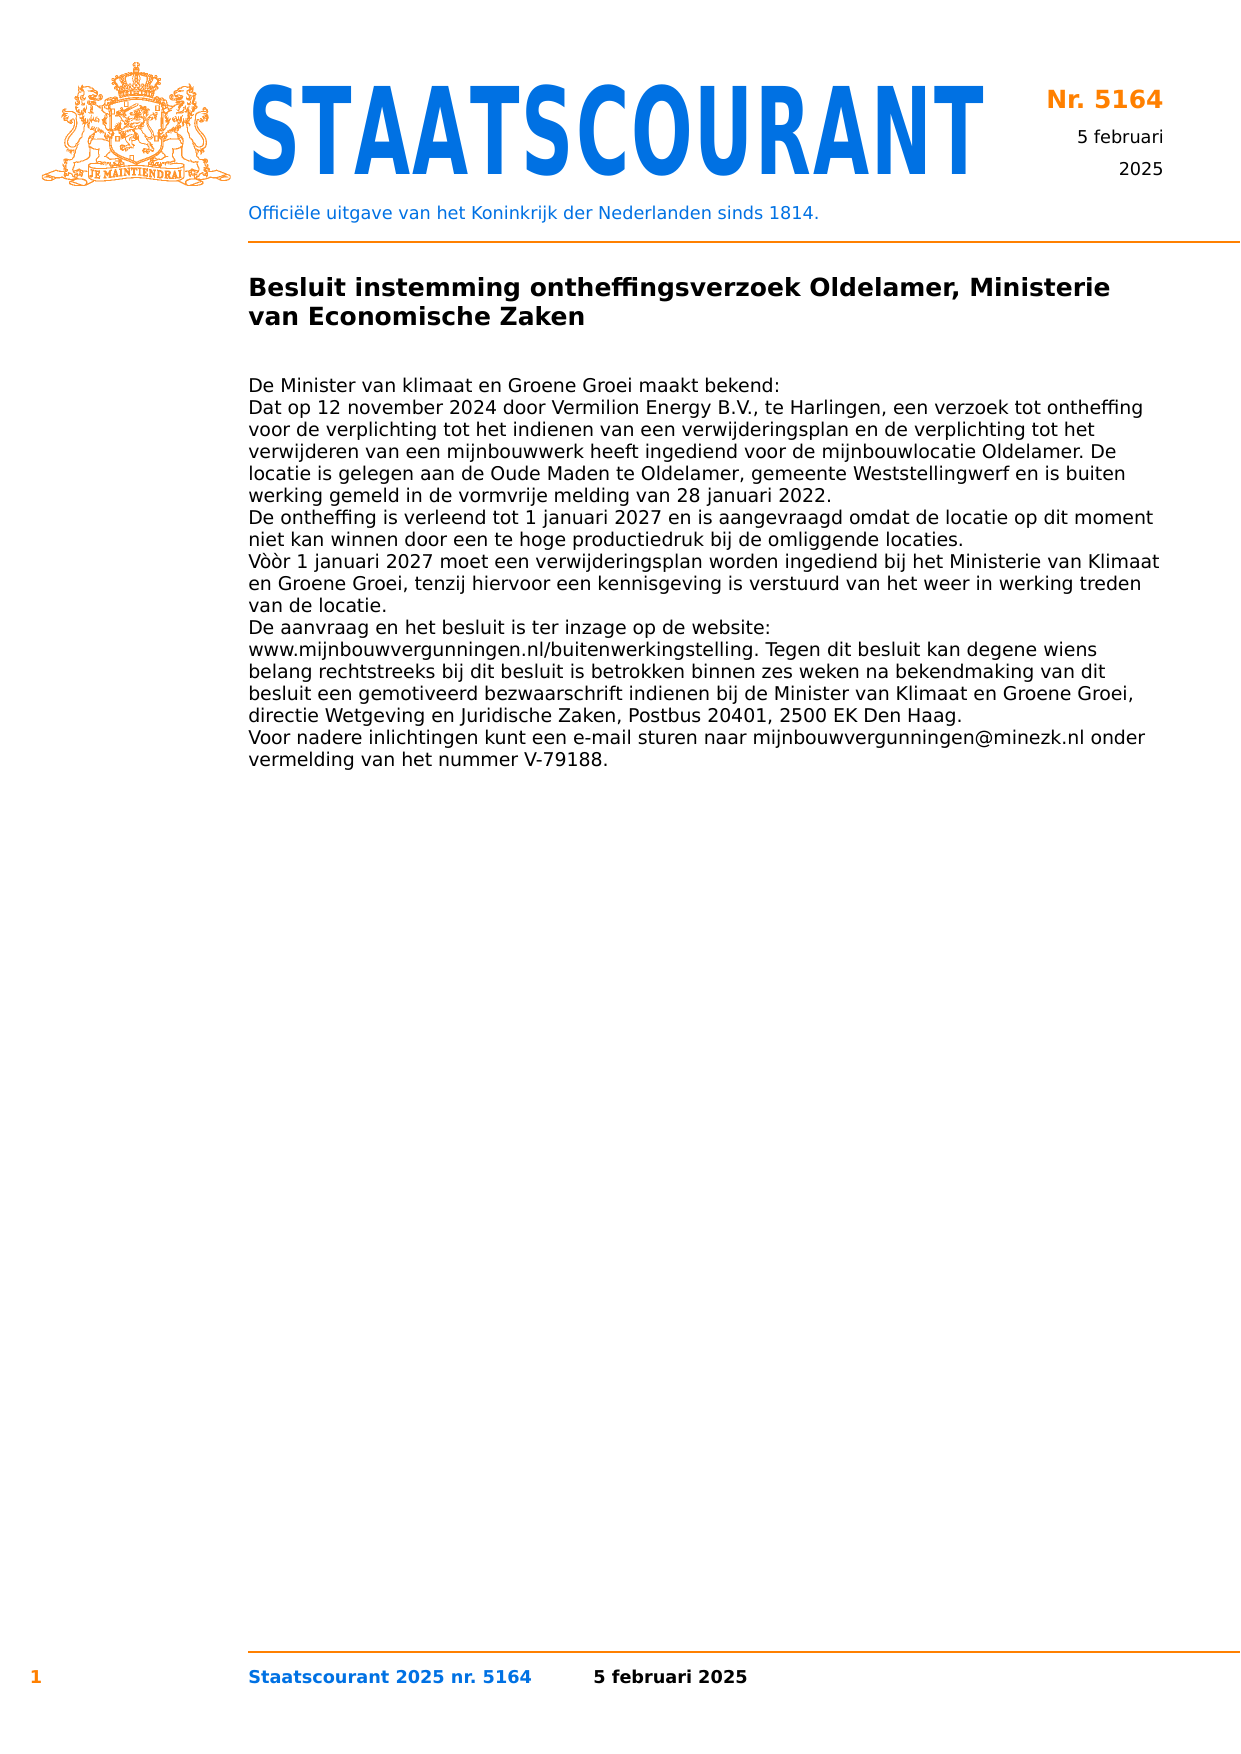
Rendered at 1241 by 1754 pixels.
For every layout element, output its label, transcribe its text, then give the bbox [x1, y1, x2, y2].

text De Minister van klimaat en Groene Groei maakt bekend: [248, 375, 1163, 397]
text De ontheffing is verleend tot 1 januari 2027 en is aangevraagd omdat de locatie op dit moment niet kan winnen door een te hoge productiedruk bij de omliggende locaties. [248, 507, 1163, 551]
table_cell 5 februari [998, 121, 1240, 153]
table_header [25, 62, 248, 241]
text De aanvraag en het besluit is ter inzage op de website: www.mijnbouwvergunningen.nl/buitenwerkingstelling. Tegen dit besluit kan degene wiens belang rechtstreeks bij dit besluit is betrokken binnen zes weken na bekendmaking van dit besluit een gemotiveerd bezwaarschrift indienen bij de Minister van Klimaat en Groene Groei, directie Wetgeving en Juridische Zaken, Postbus 20401, 2500 EK Den Haag. [248, 617, 1163, 727]
text Dat op 12 november 2024 door Vermilion Energy B.V., te Harlingen, een verzoek tot ontheffing voor de verplichting tot het indienen van een verwijderingsplan en de verplichting tot het verwijderen van een mijnbouwwerk heeft ingediend voor de mijnbouwlocatie Oldelamer. De locatie is gelegen aan de Oude Maden te Oldelamer, gemeente Weststellingwerf en is buiten werking gemeld in de vormvrije melding van 28 januari 2022. [248, 397, 1163, 507]
table_cell 2025 [998, 153, 1240, 203]
table_header STAATSCOURANT [248, 62, 998, 203]
text Vòòr 1 januari 2027 moet een verwijderingsplan worden ingediend bij het Ministerie van Klimaat en Groene Groei, tenzij hiervoor een kennisgeving is verstuurd van het weer in werking treden van de locatie. [248, 551, 1163, 617]
picture [41, 62, 231, 186]
table_header Nr. 5164 [998, 62, 1240, 121]
subtitle Besluit instemming ontheffingsverzoek Oldelamer, Ministerie van Economische Zaken [248, 273, 1163, 331]
table_cell Officiële uitgave van het Koninkrijk der Nederlanden sinds 1814. [248, 203, 1240, 241]
text Voor nadere inlichtingen kunt een e-mail sturen naar mijnbouwvergunningen@minezk.nl onder vermelding van het nummer V-79188. [248, 727, 1163, 771]
